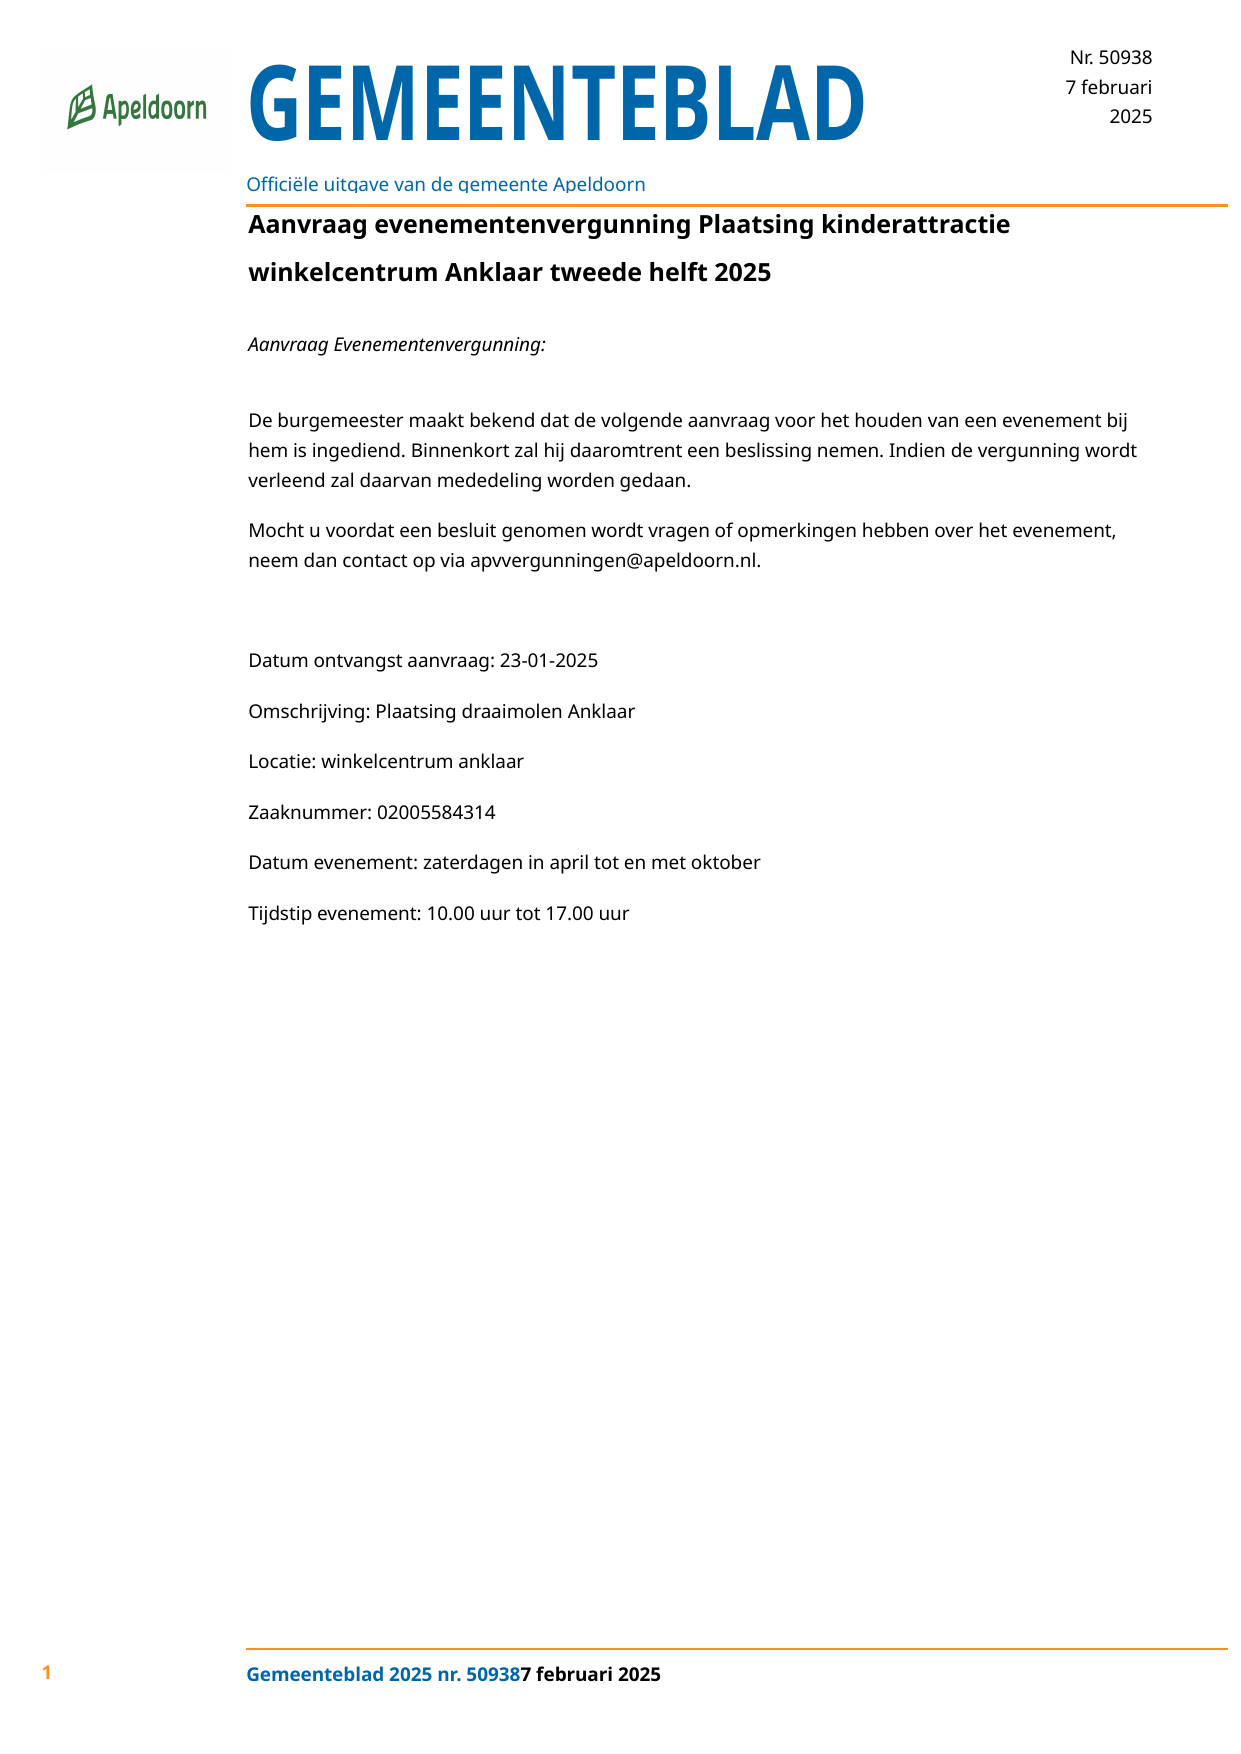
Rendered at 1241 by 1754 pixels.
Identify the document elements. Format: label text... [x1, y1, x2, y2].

text Aanvraag evenementenvergunning Plaatsing kinderattractie winkelcentrum Anklaar tweede helft 2025 [248, 207, 1152, 288]
text Tijdstip evenement: 10.00 uur tot 17.00 uur [248, 900, 1152, 925]
text Zaaknummer: 02005584314 [248, 799, 1152, 824]
picture [41, 47, 231, 172]
text Mocht u voordat een besluit genomen wordt vragen of opmerkingen hebben over het evenement, neem dan contact op via apvvergunningen@apeldoorn.nl. [248, 517, 1152, 572]
text Locatie: winkelcentrum anklaar [248, 748, 1152, 774]
text Omschrijving: Plaatsing draaimolen Anklaar [248, 698, 1152, 724]
text De burgemeester maakt bekend dat de volgende aanvraag voor het houden van een evenement bij hem is ingediend. Binnenkort zal hij daaromtrent een beslissing nemen. Indien de vergunning wordt verleend zal daarvan mededeling worden gedaan. [248, 408, 1152, 492]
text Datum ontvangst aanvraag: 23-01-2025 [248, 648, 1152, 673]
text Aanvraag Evenementenvergunning: [248, 331, 1152, 357]
text Datum evenement: zaterdagen in april tot en met oktober [248, 849, 1152, 875]
